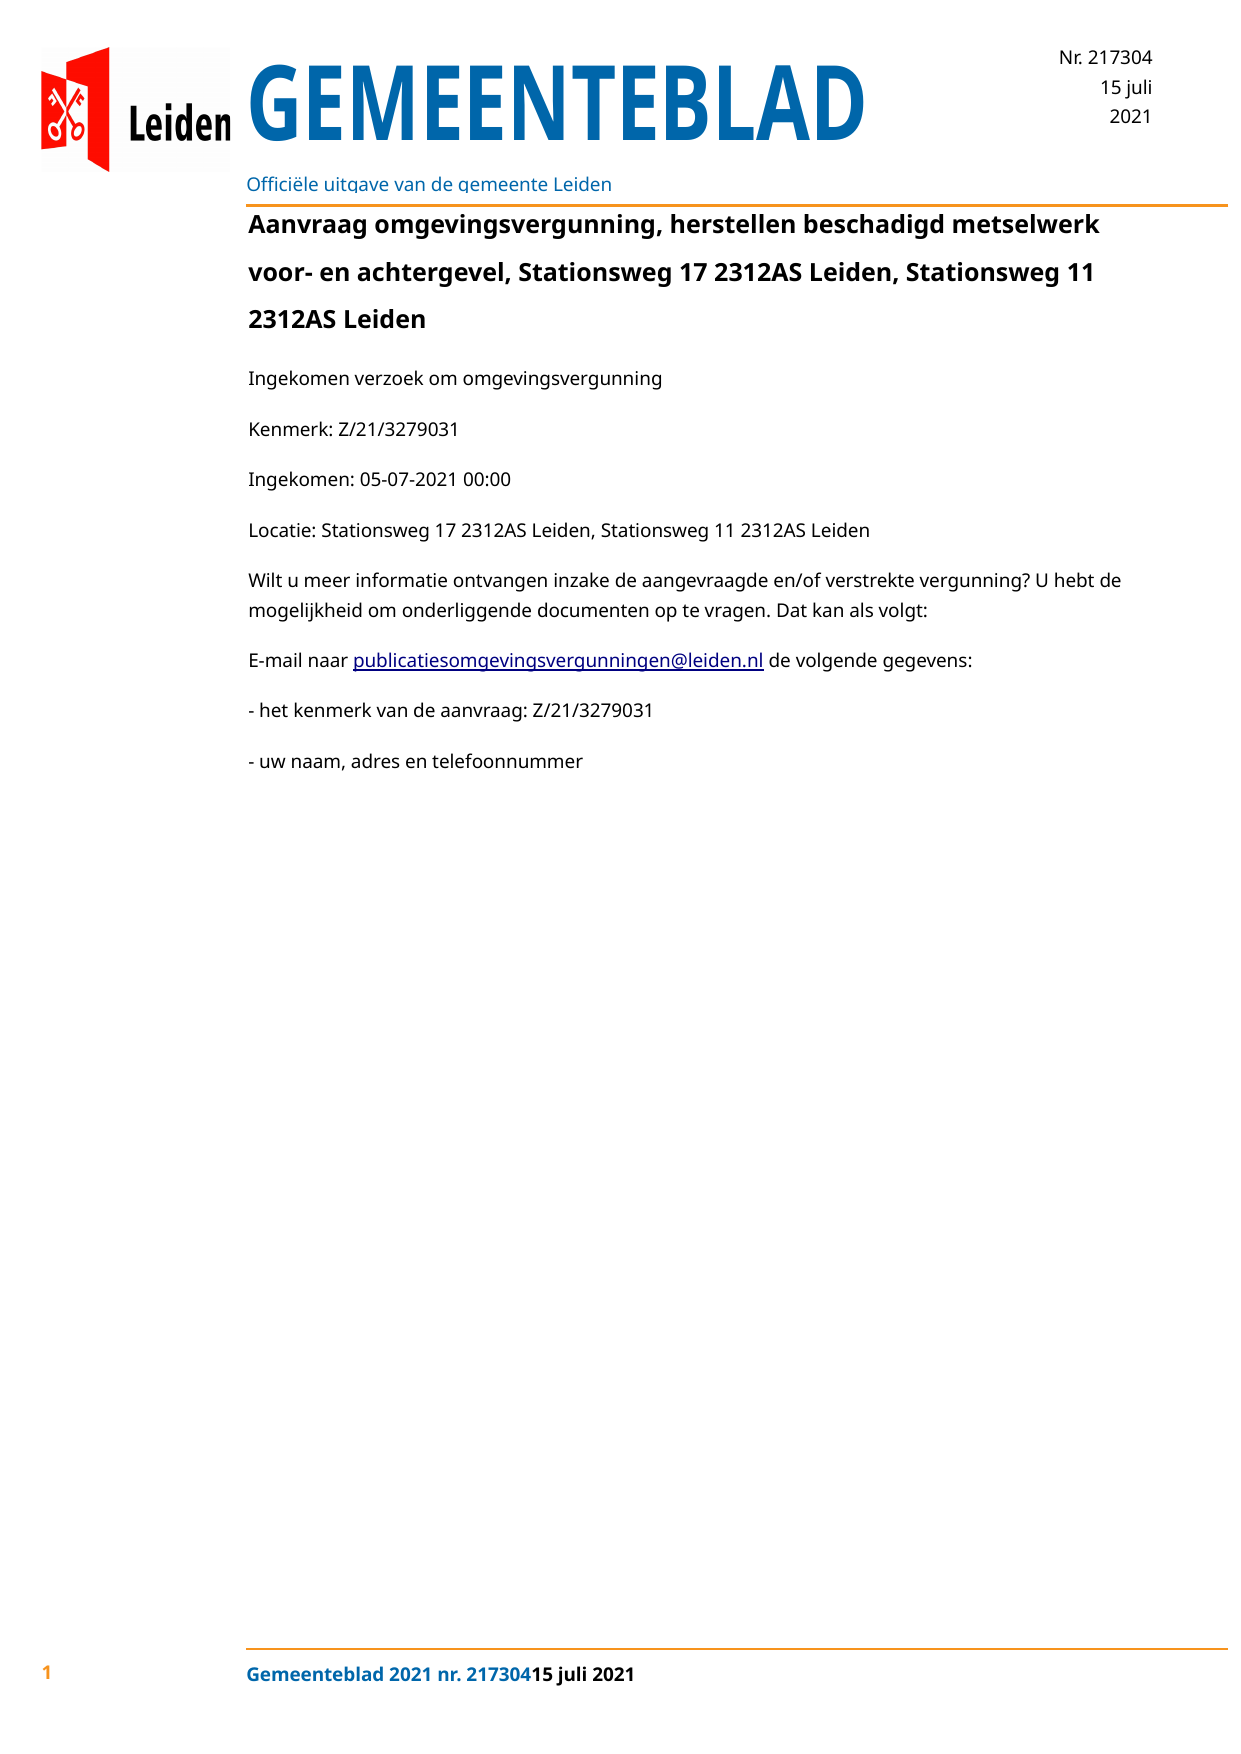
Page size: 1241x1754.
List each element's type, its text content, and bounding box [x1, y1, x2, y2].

text Wilt u meer informatie ontvangen inzake de aangevraagde en/of verstrekte vergunning? U hebt de mogelijkheid om onderliggende documenten op te vragen. Dat kan als volgt: [248, 567, 1152, 622]
picture [41, 47, 231, 172]
text Aanvraag omgevingsvergunning, herstellen beschadigd metselwerk voor- en achtergevel, Stationsweg 17 2312AS Leiden, Stationsweg 11 2312AS Leiden [248, 207, 1152, 336]
text E-mail naar publicatiesomgevingsvergunningen@leiden.nl de volgende gegevens: [248, 647, 1152, 673]
text Ingekomen verzoek om omgevingsvergunning [248, 366, 1152, 391]
text - uw naam, adres en telefoonnummer [248, 748, 1152, 774]
text - het kenmerk van de aanvraag: Z/21/3279031 [248, 698, 1152, 723]
text Kenmerk: Z/21/3279031 [248, 416, 1152, 442]
text Ingekomen: 05-07-2021 00:00 [248, 466, 1152, 492]
text Locatie: Stationsweg 17 2312AS Leiden, Stationsweg 11 2312AS Leiden [248, 517, 1152, 542]
